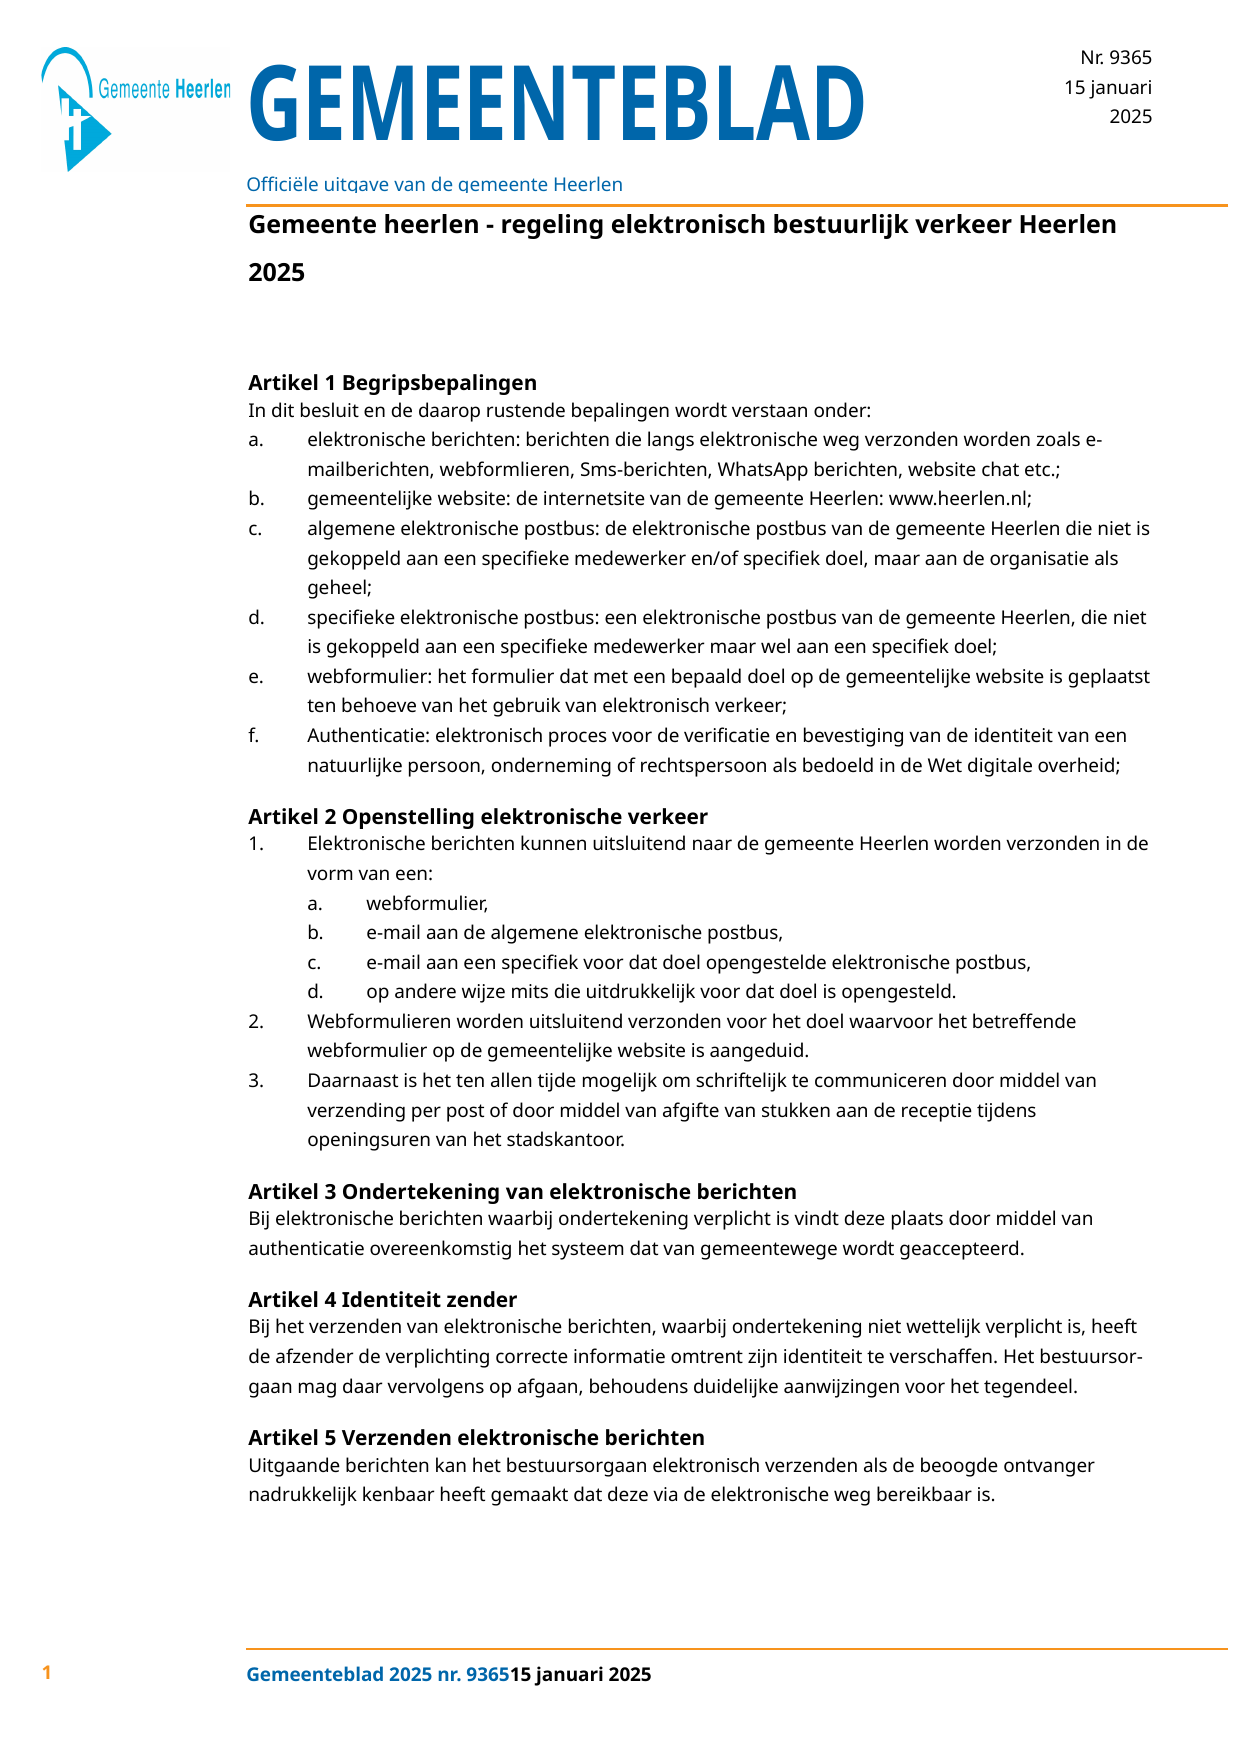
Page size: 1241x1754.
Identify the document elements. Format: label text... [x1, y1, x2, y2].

list webformulier, [307, 890, 1152, 916]
text Artikel 4 Identiteit zender [248, 1285, 1152, 1314]
list e-mail aan de algemene elektronische postbus, [307, 919, 1152, 945]
list gemeentelijke website: de internetsite van de gemeente Heerlen: www.heerlen.nl; [248, 486, 1152, 511]
list Elektronische berichten kunnen uitsluitend naar de gemeente Heerlen worden verzonden in de vorm van een: [248, 831, 1152, 886]
list op andere wijze mits die uitdrukkelijk voor dat doel is opengesteld. [307, 978, 1152, 1004]
list webformulier: het formulier dat met een bepaald doel op de gemeentelijke website is geplaatst ten behoeve van het gebruik van elektronisch verkeer; [248, 663, 1152, 718]
picture [41, 47, 231, 172]
list Daarnaast is het ten allen tijde mogelijk om schriftelijk te communiceren door middel van verzending per post of door middel van afgifte van stukken aan de receptie tijdens openingsuren van het stadskantoor. [248, 1067, 1152, 1152]
text Bij elektronische berichten waarbij ondertekening verplicht is vindt deze plaats door middel van authenticatie overeenkomstig het systeem dat van gemeentewege wordt geaccepteerd. [248, 1205, 1152, 1261]
text Bij het verzenden van elektronische berichten, waarbij ondertekening niet wettelijk verplicht is, heeft de afzender de verplichting correcte informatie omtrent zijn identiteit te verschaffen. Het bestuursor-gaan mag daar vervolgens op afgaan, behoudens duidelijke aanwijzingen voor het tegendeel. [248, 1314, 1152, 1399]
picture [41, 47, 59, 70]
text Artikel 1 Begripsbepalingen [248, 368, 1152, 397]
text Artikel 5 Verzenden elektronische berichten [248, 1423, 1152, 1452]
text Artikel 3 Ondertekening van elektronische berichten [248, 1177, 1152, 1205]
list elektronische berichten: berichten die langs elektronische weg verzonden worden zoals e-mailberichten, webformlieren, Sms-berichten, WhatsApp berichten, website chat etc.; [248, 426, 1152, 482]
list Webformulieren worden uitsluitend verzonden voor het doel waarvoor het betreffende webformulier op de gemeentelijke website is aangeduid. [248, 1008, 1152, 1063]
text Artikel 2 Openstelling elektronische verkeer [248, 802, 1152, 831]
text In dit besluit en de daarop rustende bepalingen wordt verstaan onder: [248, 397, 1152, 422]
list Authenticatie: elektronisch proces voor de verificatie en bevestiging van de identiteit van een natuurlijke persoon, onderneming of rechtspersoon als bedoeld in de Wet digitale overheid; [248, 722, 1152, 777]
text Uitgaande berichten kan het bestuursorgaan elektronisch verzenden als de beoogde ontvanger nadrukkelijk kenbaar heeft gemaakt dat deze via de elektronische weg bereikbaar is. [248, 1452, 1152, 1507]
list algemene elektronische postbus: de elektronische postbus van de gemeente Heerlen die niet is gekoppeld aan een specifieke medewerker en/of specifiek doel, maar aan de organisatie als geheel; [248, 515, 1152, 600]
list specifieke elektronische postbus: een elektronische postbus van de gemeente Heerlen, die niet is gekoppeld aan een specifieke medewerker maar wel aan een specifiek doel; [248, 604, 1152, 659]
text Gemeente heerlen - regeling elektronisch bestuurlijk verkeer Heerlen 2025 [248, 207, 1152, 288]
list e-mail aan een specifiek voor dat doel opengestelde elektronische postbus, [307, 949, 1152, 975]
